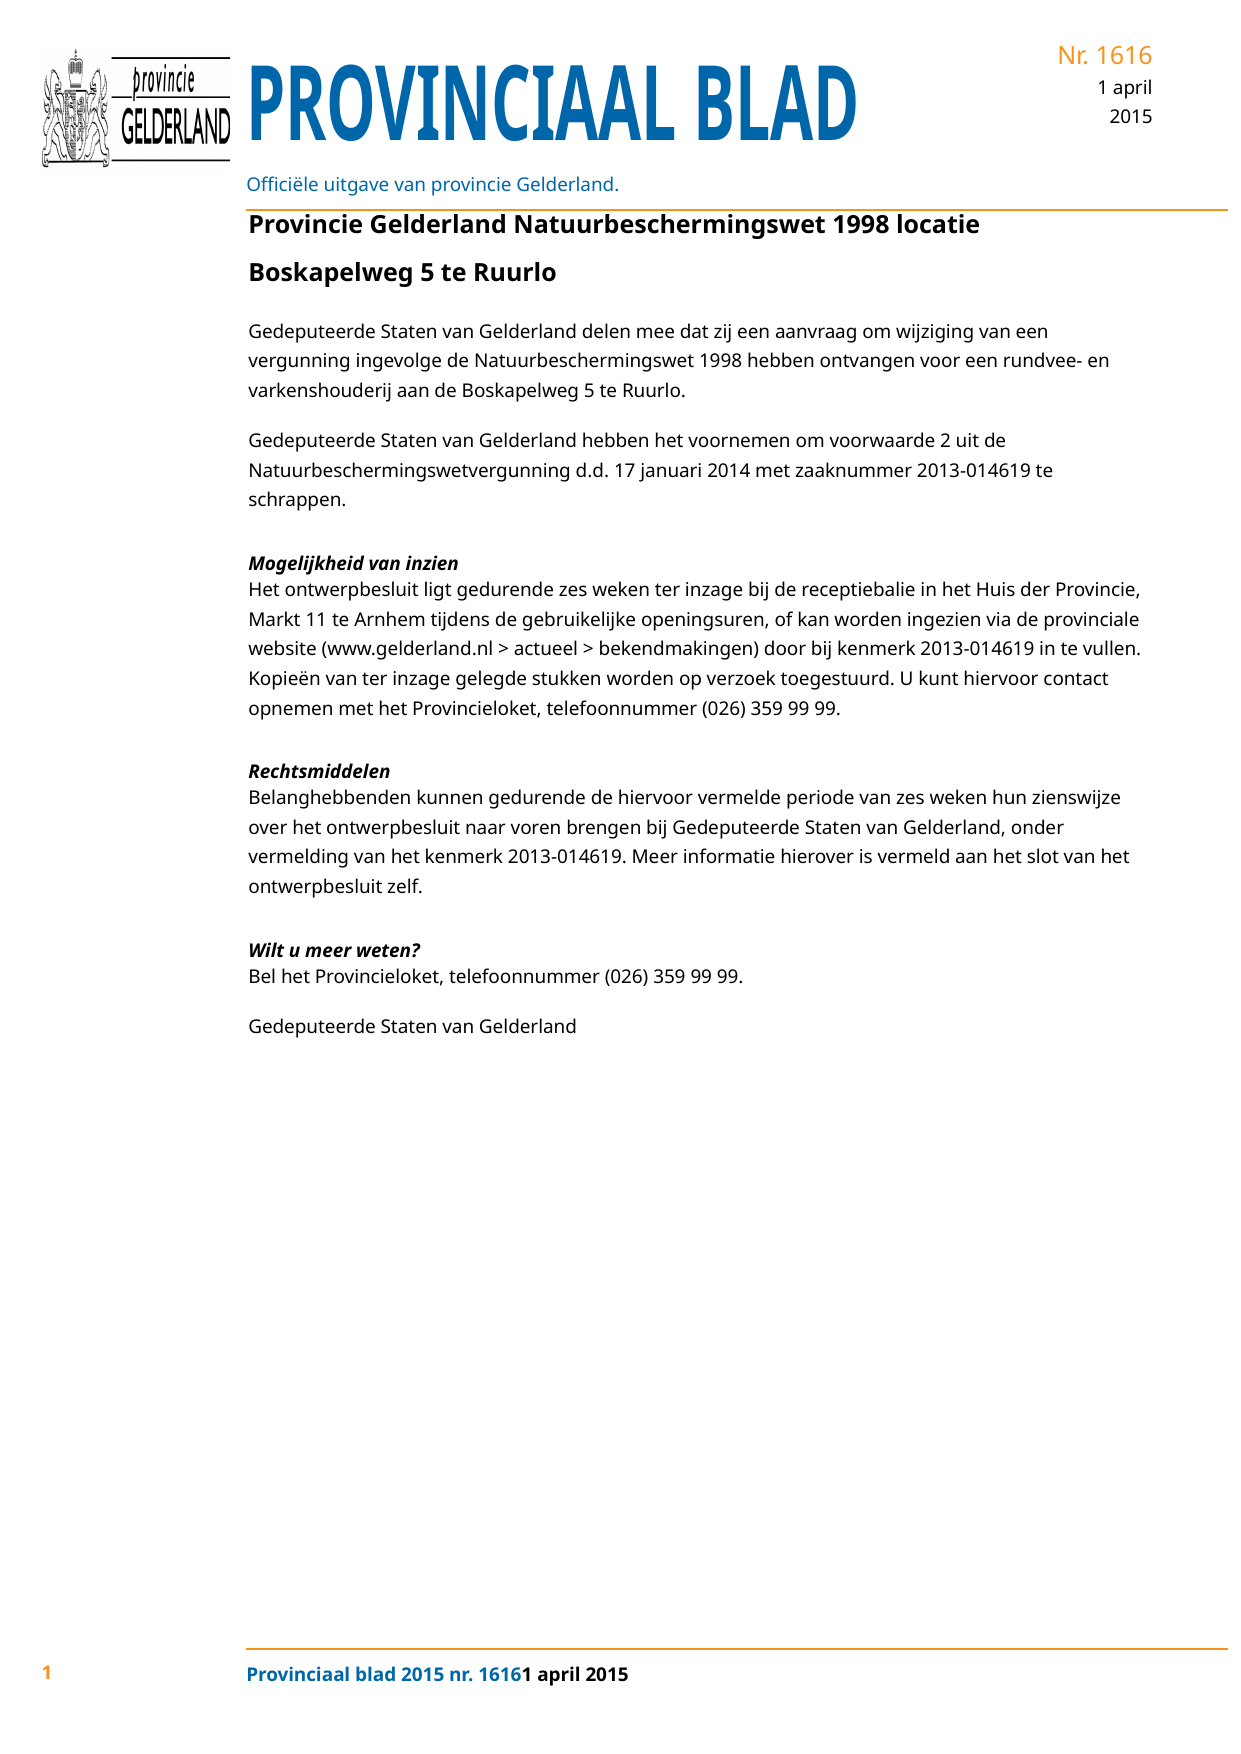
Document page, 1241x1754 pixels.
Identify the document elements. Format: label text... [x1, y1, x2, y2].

text Gedeputeerde Staten van Gelderland delen mee dat zij een aanvraag om wijziging van een vergunning ingevolge de Natuurbeschermingswet 1998 hebben ontvangen voor een rundvee- en varkenshouderij aan de Boskapelweg 5 te Ruurlo. [248, 318, 1152, 403]
text Bel het Provincieloket, telefoonnummer (026) 359 99 99. [248, 963, 1152, 988]
text Wilt u meer weten? [248, 937, 1152, 963]
text Provincie Gelderland Natuurbeschermingswet 1998 locatie Boskapelweg 5 te Ruurlo [248, 211, 1152, 288]
text Gedeputeerde Staten van Gelderland hebben het voornemen om voorwaarde 2 uit de Natuurbeschermingswetvergunning d.d. 17 januari 2014 met zaaknummer 2013-014619 te schrappen. [248, 427, 1152, 512]
text Mogelijkheid van inzien [248, 551, 1152, 576]
text Gedeputeerde Staten van Gelderland [248, 1013, 1152, 1039]
picture [41, 47, 231, 172]
text Belanghebbenden kunnen gedurende de hiervoor vermelde periode van zes weken hun zienswijze over het ontwerpbesluit naar voren brengen bij Gedeputeerde Staten van Gelderland, onder vermelding van het kenmerk 2013-014619. Meer informatie hierover is vermeld aan het slot van het ontwerpbesluit zelf. [248, 784, 1152, 899]
text Het ontwerpbesluit ligt gedurende zes weken ter inzage bij de receptiebalie in het Huis der Provincie, Markt 11 te Arnhem tijdens de gebruikelijke openingsuren, of kan worden ingezien via de provinciale website (www.gelderland.nl > actueel > bekendmakingen) door bij kenmerk 2013-014619 in te vullen. Kopieën van ter inzage gelegde stukken worden op verzoek toegestuurd. U kunt hiervoor contact opnemen met het Provincieloket, telefoonnummer (026) 359 99 99. [248, 576, 1152, 720]
text Rechtsmiddelen [248, 759, 1152, 784]
